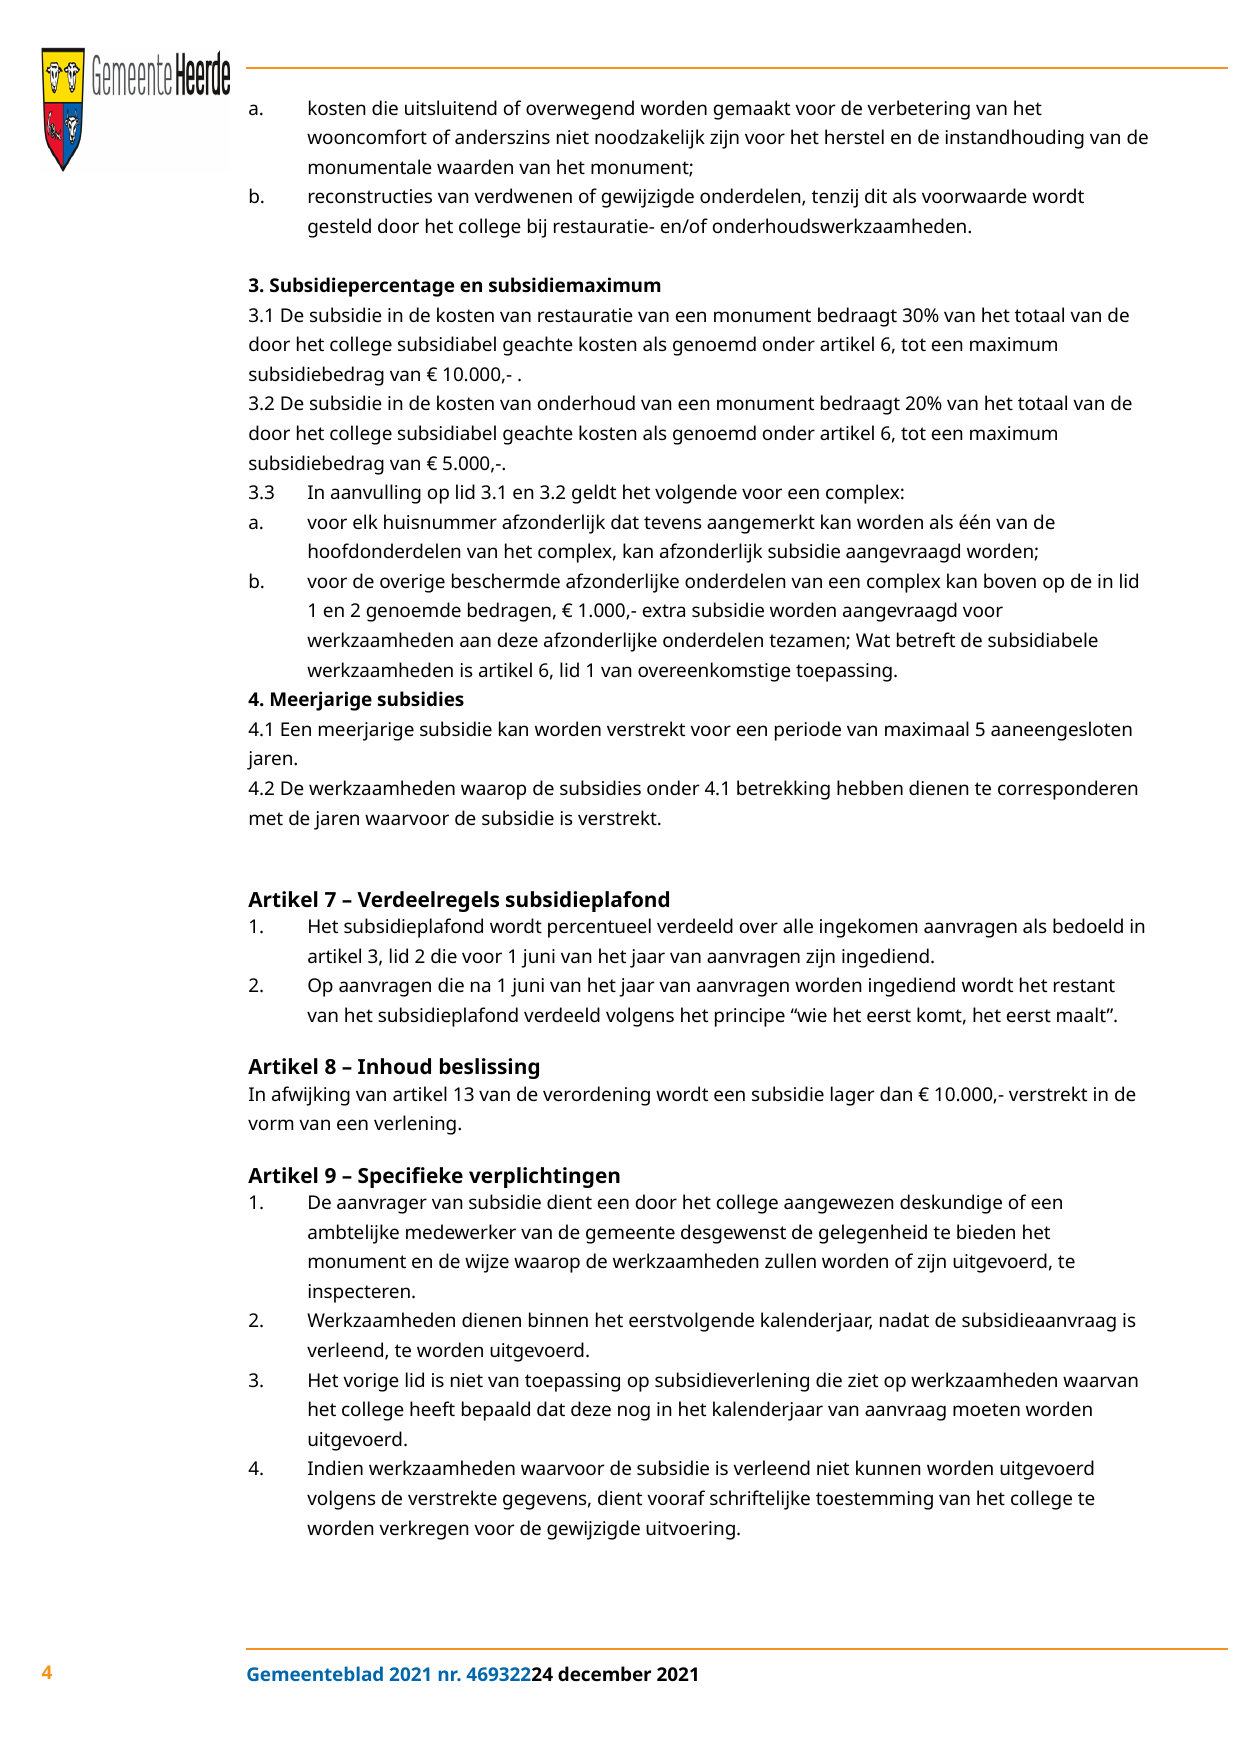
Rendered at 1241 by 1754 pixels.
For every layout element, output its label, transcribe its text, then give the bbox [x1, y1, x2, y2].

list Werkzaamheden dienen binnen het eerstvolgende kalenderjaar, nadat de subsidieaanvraag is verleend, te worden uitgevoerd. [248, 1308, 1152, 1363]
text 3. Subsidiepercentage en subsidiemaximum [248, 272, 1152, 298]
list kosten die uitsluitend of overwegend worden gemaakt voor de verbetering van het wooncomfort of anderszins niet noodzakelijk zijn voor het herstel en de instandhouding van de monumentale waarden van het monument; [248, 95, 1152, 180]
text Artikel 9 – Specifieke verplichtingen [248, 1161, 1152, 1189]
text 4.2 De werkzaamheden waarop de subsidies onder 4.1 betrekking hebben dienen te corresponderen met de jaren waarvoor de subsidie is verstrekt. [248, 775, 1152, 831]
list Op aanvragen die na 1 juni van het jaar van aanvragen worden ingediend wordt het restant van het subsidieplafond verdeeld volgens het principe “wie het eerst komt, het eerst maalt”. [248, 972, 1152, 1028]
list voor de overige beschermde afzonderlijke onderdelen van een complex kan boven op de in lid 1 en 2 genoemde bedragen, € 1.000,- extra subsidie worden aangevraagd voor werkzaamheden aan deze afzonderlijke onderdelen tezamen; Wat betreft de subsidiabele werkzaamheden is artikel 6, lid 1 van overeenkomstige toepassing. [248, 568, 1152, 683]
text 3.2 De subsidie in de kosten van onderhoud van een monument bedraagt 20% van het totaal van de door het college subsidiabel geachte kosten als genoemd onder artikel 6, tot een maximum subsidiebedrag van € 5.000,-. [248, 391, 1152, 476]
text 4. Meerjarige subsidies [248, 686, 1152, 712]
text Artikel 8 – Inhoud beslissing [248, 1052, 1152, 1081]
text Artikel 7 – Verdeelregels subsidieplafond [248, 885, 1152, 913]
list In aanvulling op lid 3.1 en 3.2 geldt het volgende voor een complex: [248, 479, 1152, 505]
text In afwijking van artikel 13 van de verordening wordt een subsidie lager dan € 10.000,- verstrekt in de vorm van een verlening. [248, 1081, 1152, 1136]
list Het subsidieplafond wordt percentueel verdeeld over alle ingekomen aanvragen als bedoeld in artikel 3, lid 2 die voor 1 juni van het jaar van aanvragen zijn ingediend. [248, 913, 1152, 968]
list voor elk huisnummer afzonderlijk dat tevens aangemerkt kan worden als één van de hoofdonderdelen van het complex, kan afzonderlijk subsidie aangevraagd worden; [248, 509, 1152, 564]
list Indien werkzaamheden waarvoor de subsidie is verleend niet kunnen worden uitgevoerd volgens de verstrekte gegevens, dient vooraf schriftelijke toestemming van het college te worden verkregen voor de gewijzigde uitvoering. [248, 1456, 1152, 1540]
picture [41, 47, 231, 172]
list Het vorige lid is niet van toepassing op subsidieverlening die ziet op werkzaamheden waarvan het college heeft bepaald dat deze nog in het kalenderjaar van aanvraag moeten worden uitgevoerd. [248, 1367, 1152, 1452]
text 4.1 Een meerjarige subsidie kan worden verstrekt voor een periode van maximaal 5 aaneengesloten jaren. [248, 716, 1152, 771]
text 3.1 De subsidie in de kosten van restauratie van een monument bedraagt 30% van het totaal van de door het college subsidiabel geachte kosten als genoemd onder artikel 6, tot een maximum subsidiebedrag van € 10.000,- . [248, 302, 1152, 387]
list reconstructies van verdwenen of gewijzigde onderdelen, tenzij dit als voorwaarde wordt gesteld door het college bij restauratie- en/of onderhoudswerkzaamheden. [248, 183, 1152, 239]
list De aanvrager van subsidie dient een door het college aangewezen deskundige of een ambtelijke medewerker van de gemeente desgewenst de gelegenheid te bieden het monument en de wijze waarop de werkzaamheden zullen worden of zijn uitgevoerd, te inspecteren. [248, 1189, 1152, 1304]
